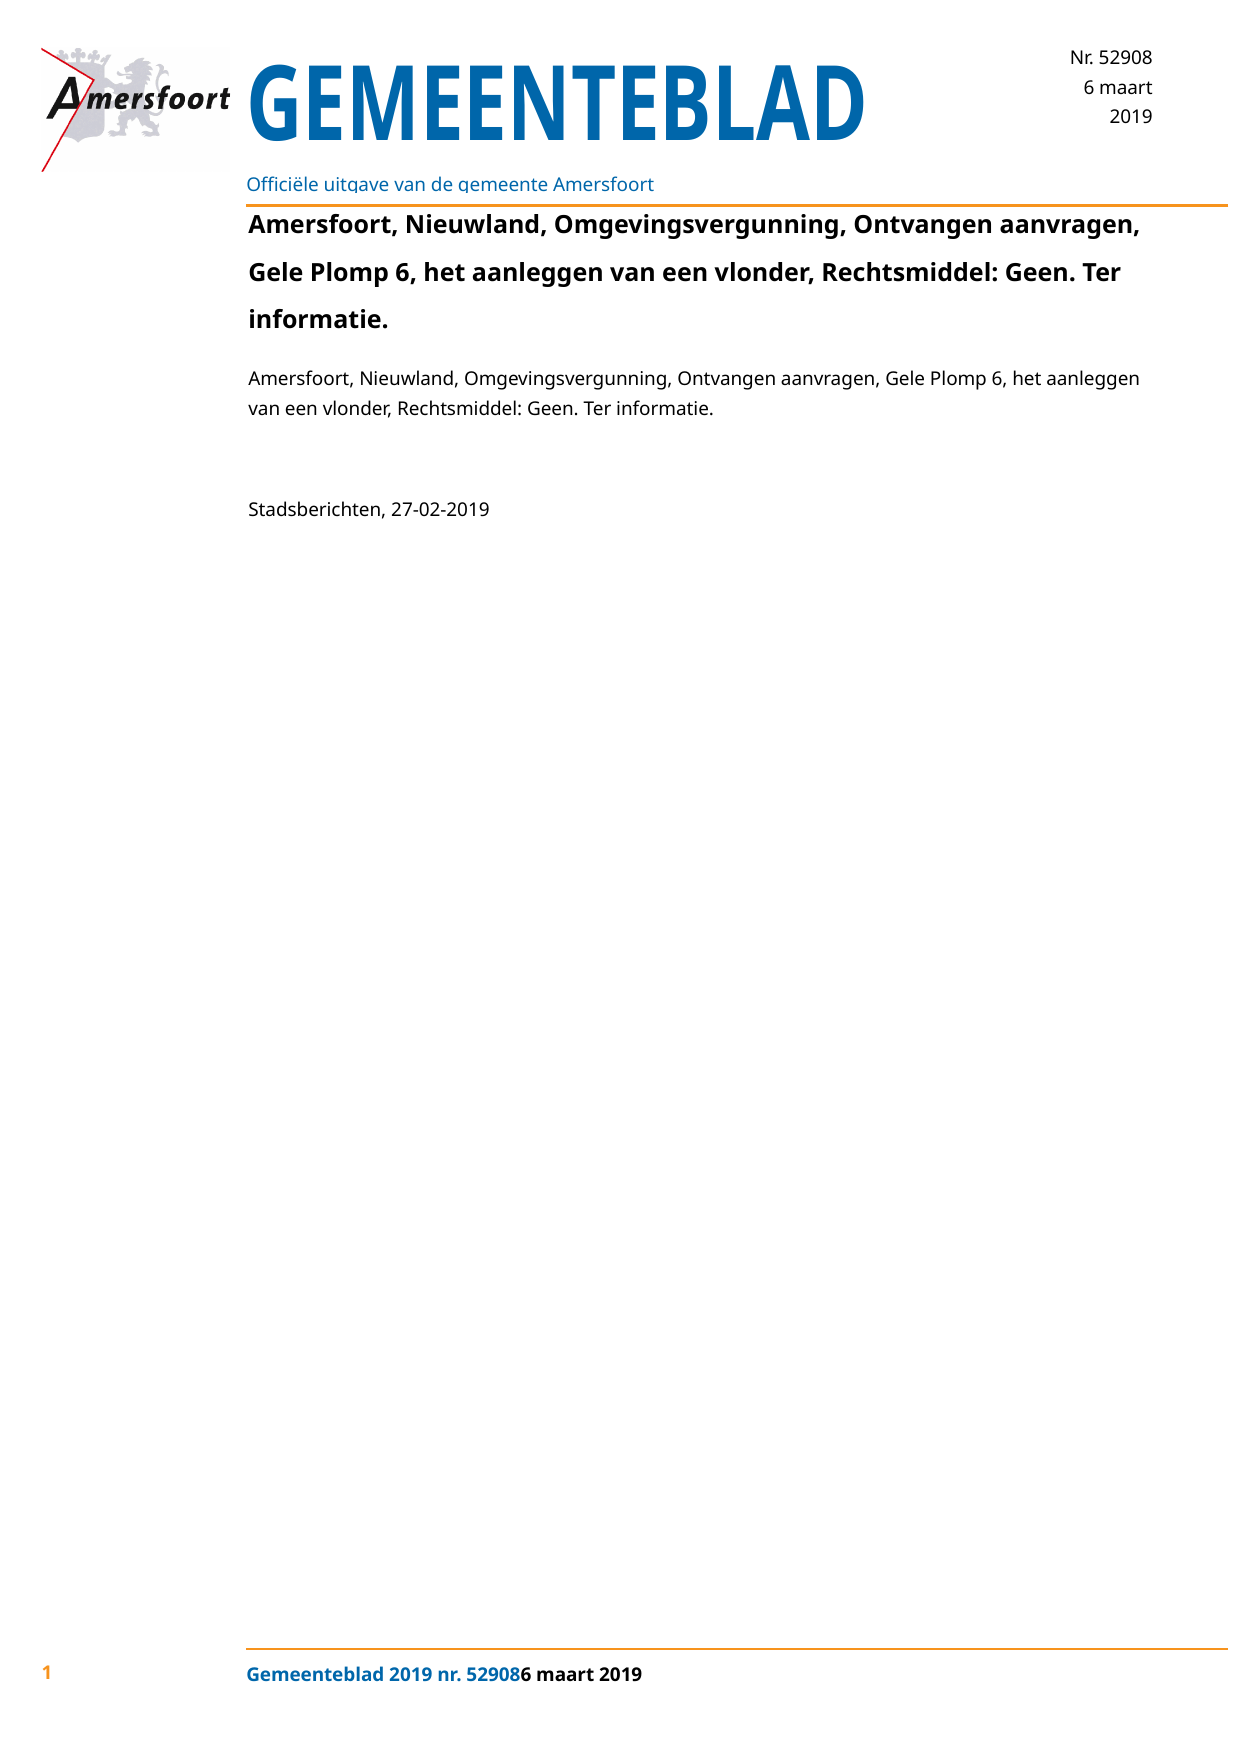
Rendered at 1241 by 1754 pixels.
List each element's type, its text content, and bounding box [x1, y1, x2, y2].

text Stadsberichten, 27-02-2019 [248, 496, 1152, 522]
text Amersfoort, Nieuwland, Omgevingsvergunning, Ontvangen aanvragen, Gele Plomp 6, het aanleggen van een vlonder, Rechtsmiddel: Geen. Ter informatie. [248, 207, 1152, 336]
picture [41, 47, 231, 172]
text Amersfoort, Nieuwland, Omgevingsvergunning, Ontvangen aanvragen, Gele Plomp 6, het aanleggen van een vlonder, Rechtsmiddel: Geen. Ter informatie. [248, 366, 1152, 421]
